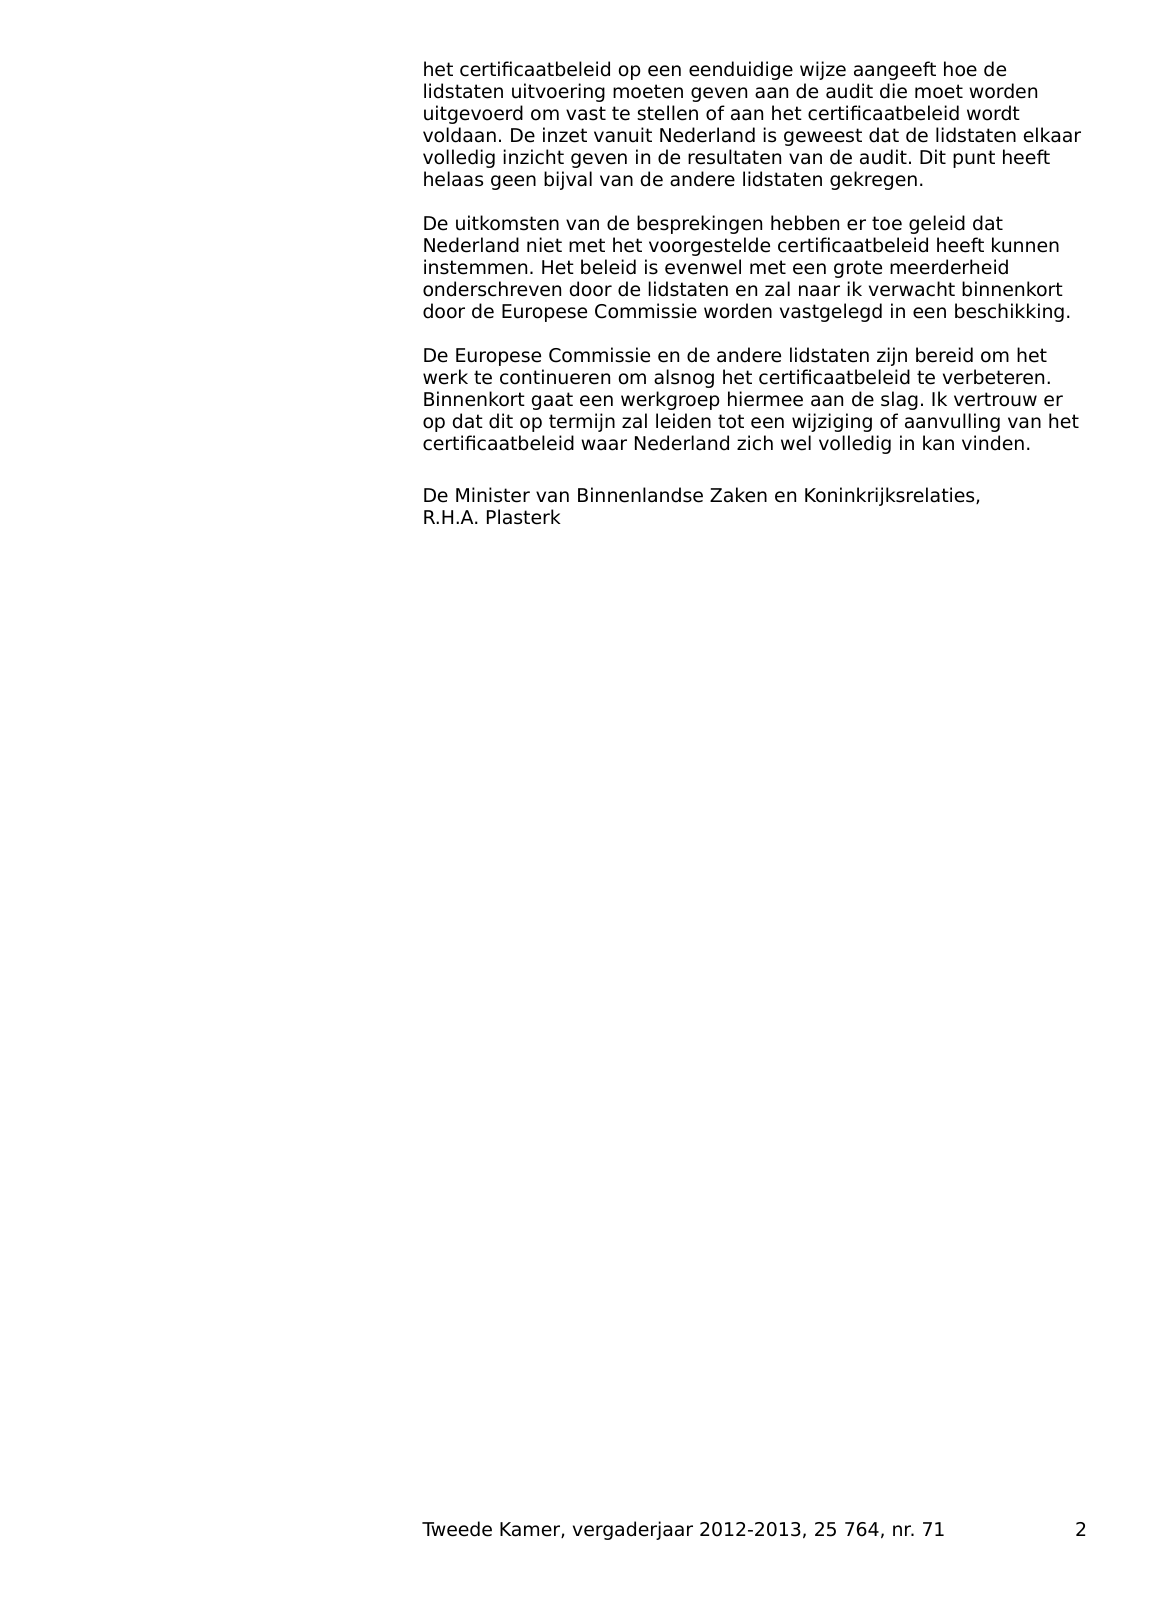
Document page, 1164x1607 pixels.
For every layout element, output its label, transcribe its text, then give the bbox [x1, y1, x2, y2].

text De uitkomsten van de besprekingen hebben er toe geleid dat Nederland niet met het voorgestelde certificaatbeleid heeft kunnen instemmen. Het beleid is evenwel met een grote meerderheid onderschreven door de lidstaten en zal naar ik verwacht binnenkort door de Europese Commissie worden vastgelegd in een beschikking. [422, 213, 1087, 323]
text De Europese Commissie en de andere lidstaten zijn bereid om het werk te continueren om alsnog het certificaatbeleid te verbeteren. Binnenkort gaat een werkgroep hiermee aan de slag. Ik vertrouw er op dat dit op termijn zal leiden tot een wijziging of aanvulling van het certificaatbeleid waar Nederland zich wel volledig in kan vinden. [422, 345, 1087, 455]
text De Minister van Binnenlandse Zaken en Koninkrijksrelaties, R.H.A. Plasterk [422, 485, 1087, 529]
text het certificaatbeleid op een eenduidige wijze aangeeft hoe de lidstaten uitvoering moeten geven aan de audit die moet worden uitgevoerd om vast te stellen of aan het certificaatbeleid wordt voldaan. De inzet vanuit Nederland is geweest dat de lidstaten elkaar volledig inzicht geven in de resultaten van de audit. Dit punt heeft helaas geen bijval van de andere lidstaten gekregen. [422, 59, 1087, 191]
